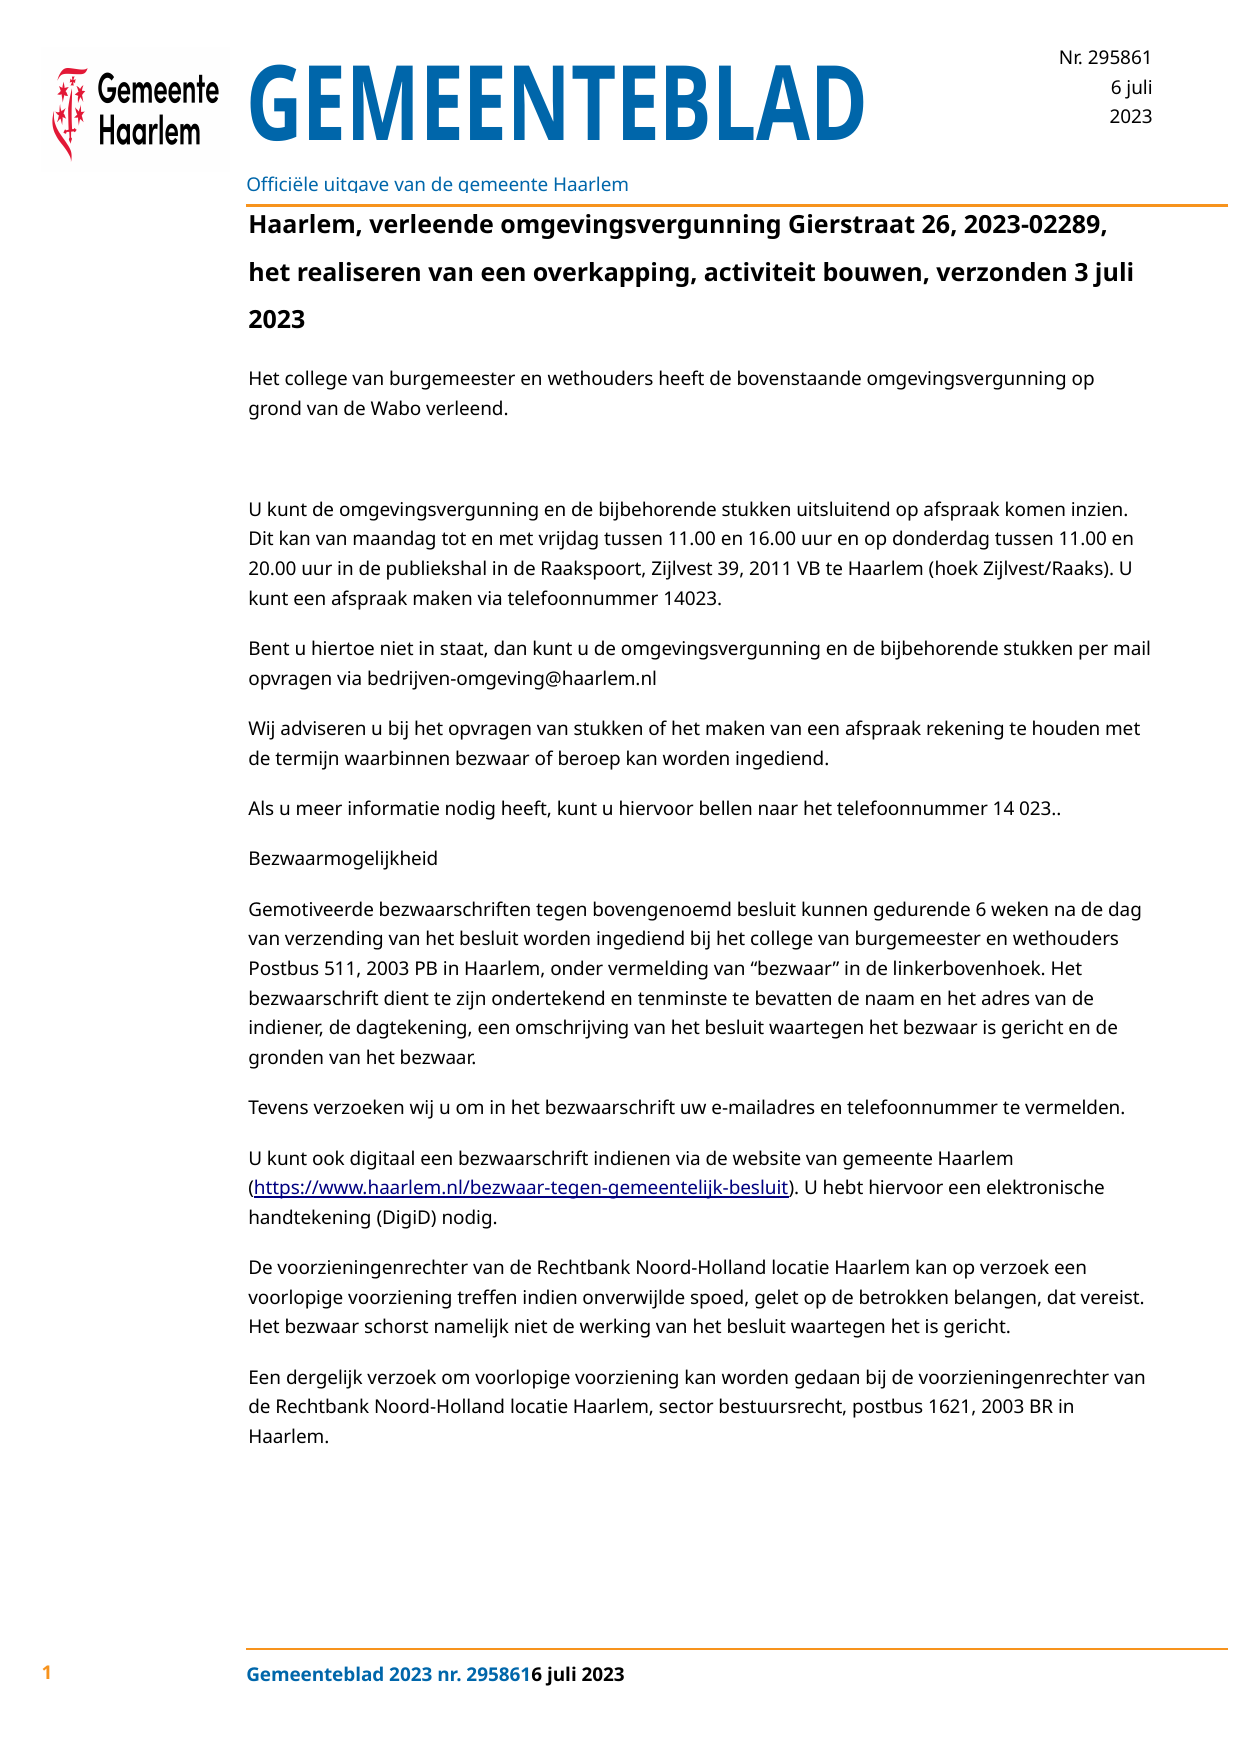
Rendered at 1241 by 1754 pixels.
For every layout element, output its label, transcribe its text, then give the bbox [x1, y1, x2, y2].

text Haarlem, verleende omgevingsvergunning Gierstraat 26, 2023-02289, het realiseren van een overkapping, activiteit bouwen, verzonden 3 juli 2023 [248, 207, 1152, 336]
text Een dergelijk verzoek om voorlopige voorziening kan worden gedaan bij de voorzieningenrechter van de Rechtbank Noord-Holland locatie Haarlem, sector bestuursrecht, postbus 1621, 2003 BR in Haarlem. [248, 1364, 1152, 1449]
text Het college van burgemeester en wethouders heeft de bovenstaande omgevingsvergunning op grond van de Wabo verleend. [248, 366, 1152, 421]
text Gemotiveerde bezwaarschriften tegen bovengenoemd besluit kunnen gedurende 6 weken na de dag van verzending van het besluit worden ingediend bij het college van burgemeester en wethouders Postbus 511, 2003 PB in Haarlem, onder vermelding van “bezwaar” in de linkerbovenhoek. Het bezwaarschrift dient te zijn ondertekend en tenminste te bevatten de naam en het adres van de indiener, de dagtekening, een omschrijving van het besluit waartegen het bezwaar is gericht en de gronden van het bezwaar. [248, 896, 1152, 1069]
text De voorzieningenrechter van de Rechtbank Noord-Holland locatie Haarlem kan op verzoek een voorlopige voorziening treffen indien onverwijlde spoed, gelet op de betrokken belangen, dat vereist. Het bezwaar schorst namelijk niet de werking van het besluit waartegen het is gericht. [248, 1254, 1152, 1339]
text Tevens verzoeken wij u om in het bezwaarschrift uw e-mailadres en telefoonnummer te vermelden. [248, 1094, 1152, 1120]
text Wij adviseren u bij het opvragen van stukken of het maken van een afspraak rekening te houden met de termijn waarbinnen bezwaar of beroep kan worden ingediend. [248, 715, 1152, 770]
text U kunt ook digitaal een bezwaarschrift indienen via de website van gemeente Haarlem (https://www.haarlem.nl/bezwaar-tegen-gemeentelijk-besluit). U hebt hiervoor een elektronische handtekening (DigiD) nodig. [248, 1145, 1152, 1229]
text Als u meer informatie nodig heeft, kunt u hiervoor bellen naar het telefoonnummer 14 023.. [248, 795, 1152, 821]
text U kunt de omgevingsvergunning en de bijbehorende stukken uitsluitend op afspraak komen inzien. Dit kan van maandag tot en met vrijdag tussen 11.00 en 16.00 uur en op donderdag tussen 11.00 en 20.00 uur in de publiekshal in de Raakspoort, Zijlvest 39, 2011 VB te Haarlem (hoek Zijlvest/Raaks). U kunt een afspraak maken via telefoonnummer 14023. [248, 496, 1152, 610]
picture [41, 47, 231, 172]
text Bent u hiertoe niet in staat, dan kunt u de omgevingsvergunning en de bijbehorende stukken per mail opvragen via bedrijven-omgeving@haarlem.nl [248, 635, 1152, 690]
text Bezwaarmogelijkheid [248, 846, 1152, 871]
